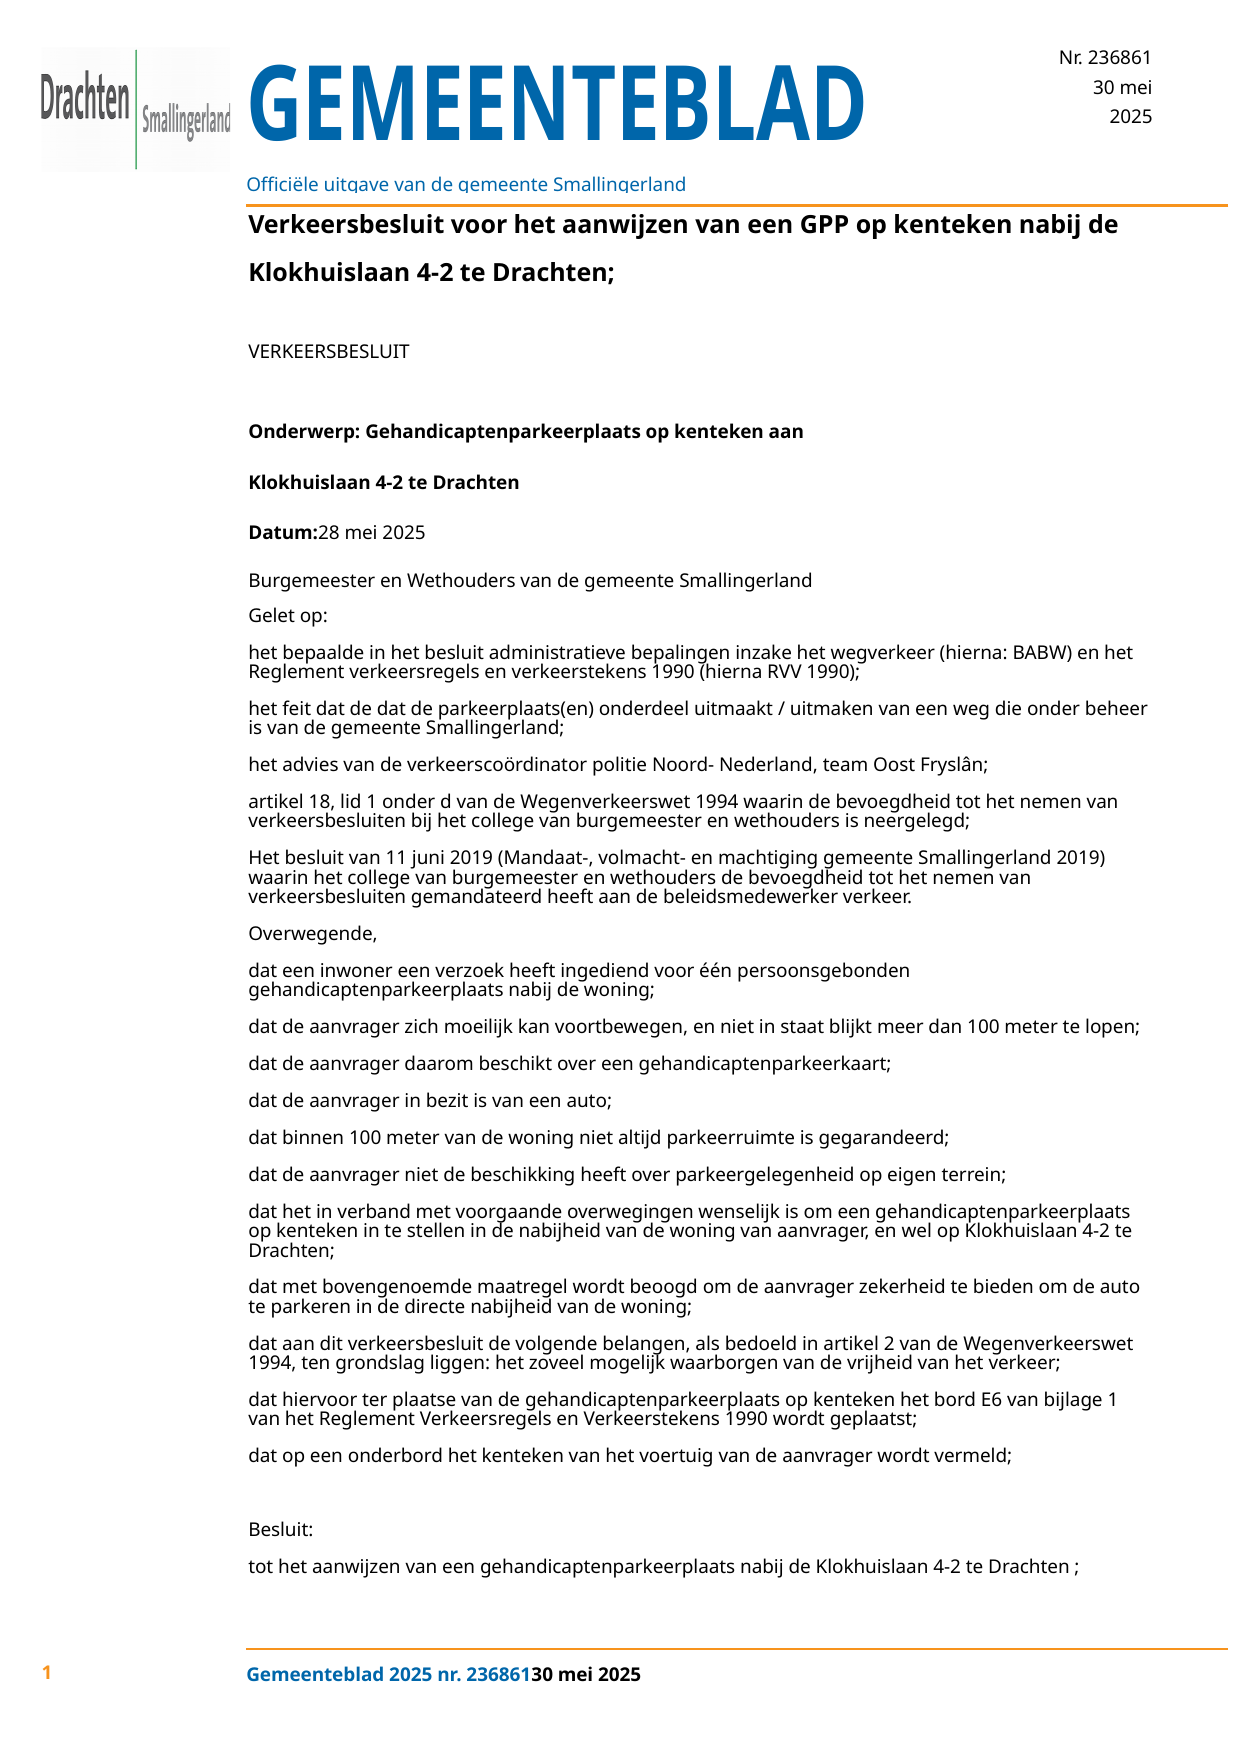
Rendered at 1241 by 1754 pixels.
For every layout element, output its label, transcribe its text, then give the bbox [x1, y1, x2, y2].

text het bepaalde in het besluit administratieve bepalingen inzake het wegverkeer (hierna: BABW) en het Reglement verkeersregels en verkeerstekens 1990 (hierna RVV 1990); [248, 644, 1152, 682]
text dat de aanvrager in bezit is van een auto; [248, 1092, 1152, 1111]
text artikel 18, lid 1 onder d van de Wegenverkeerswet 1994 waarin de bevoegdheid tot het nemen van verkeersbesluiten bij het college van burgemeester en wethouders is neergelegd; [248, 793, 1152, 832]
text dat het in verband met voorgaande overwegingen wenselijk is om een gehandicaptenparkeerplaats op kenteken in te stellen in de nabijheid van de woning van aanvrager, en wel op Klokhuislaan 4-2 te Drachten; [248, 1203, 1152, 1261]
text Verkeersbesluit voor het aanwijzen van een GPP op kenteken nabij de Klokhuislaan 4-2 te Drachten; [248, 207, 1152, 288]
text dat de aanvrager daarom beschikt over een gehandicaptenparkeerkaart; [248, 1055, 1152, 1074]
text tot het aanwijzen van een gehandicaptenparkeerplaats nabij de Klokhuislaan 4-2 te Drachten ; [248, 1558, 1152, 1577]
text dat hiervoor ter plaatse van de gehandicaptenparkeerplaats op kenteken het bord E6 van bijlage 1 van het Reglement Verkeersregels en Verkeerstekens 1990 wordt geplaatst; [248, 1391, 1152, 1429]
text Burgemeester en Wethouders van de gemeente Smallingerland [248, 567, 1152, 593]
text Klokhuislaan 4-2 te Drachten [248, 469, 1152, 495]
text dat binnen 100 meter van de woning niet altijd parkeerruimte is gegarandeerd; [248, 1129, 1152, 1148]
text dat de aanvrager zich moeilijk kan voortbewegen, en niet in staat blijkt meer dan 100 meter te lopen; [248, 1018, 1152, 1037]
text Besluit: [248, 1521, 1152, 1541]
picture [41, 47, 231, 172]
text VERKEERSBESLUIT [248, 339, 1152, 364]
text het advies van de verkeerscoördinator politie Noord- Nederland, team Oost Fryslân; [248, 756, 1152, 775]
text Onderwerp: Gehandicaptenparkeerplaats op kenteken aan [248, 419, 1152, 444]
text dat op een onderbord het kenteken van het voertuig van de aanvrager wordt vermeld; [248, 1447, 1152, 1467]
text Datum:28 mei 2025 [248, 519, 1152, 545]
text het feit dat de dat de parkeerplaats(en) onderdeel uitmaakt / uitmaken van een weg die onder beheer is van de gemeente Smallingerland; [248, 700, 1152, 738]
text dat aan dit verkeersbesluit de volgende belangen, als bedoeld in artikel 2 van de Wegenverkeerswet 1994, ten grondslag liggen: het zoveel mogelijk waarborgen van de vrijheid van het verkeer; [248, 1335, 1152, 1373]
text dat een inwoner een verzoek heeft ingediend voor één persoonsgebonden gehandicaptenparkeerplaats nabij de woning; [248, 962, 1152, 1000]
text Gelet op: [248, 607, 1152, 626]
text Overwegende, [248, 925, 1152, 944]
text Het besluit van 11 juni 2019 (Mandaat-, volmacht- en machtiging gemeente Smallingerland 2019) waarin het college van burgemeester en wethouders de bevoegdheid tot het nemen van verkeersbesluiten gemandateerd heeft aan de beleidsmedewerker verkeer. [248, 849, 1152, 907]
text dat de aanvrager niet de beschikking heeft over parkeergelegenheid op eigen terrein; [248, 1166, 1152, 1185]
text dat met bovengenoemde maatregel wordt beoogd om de aanvrager zekerheid te bieden om de auto te parkeren in de directe nabijheid van de woning; [248, 1278, 1152, 1317]
